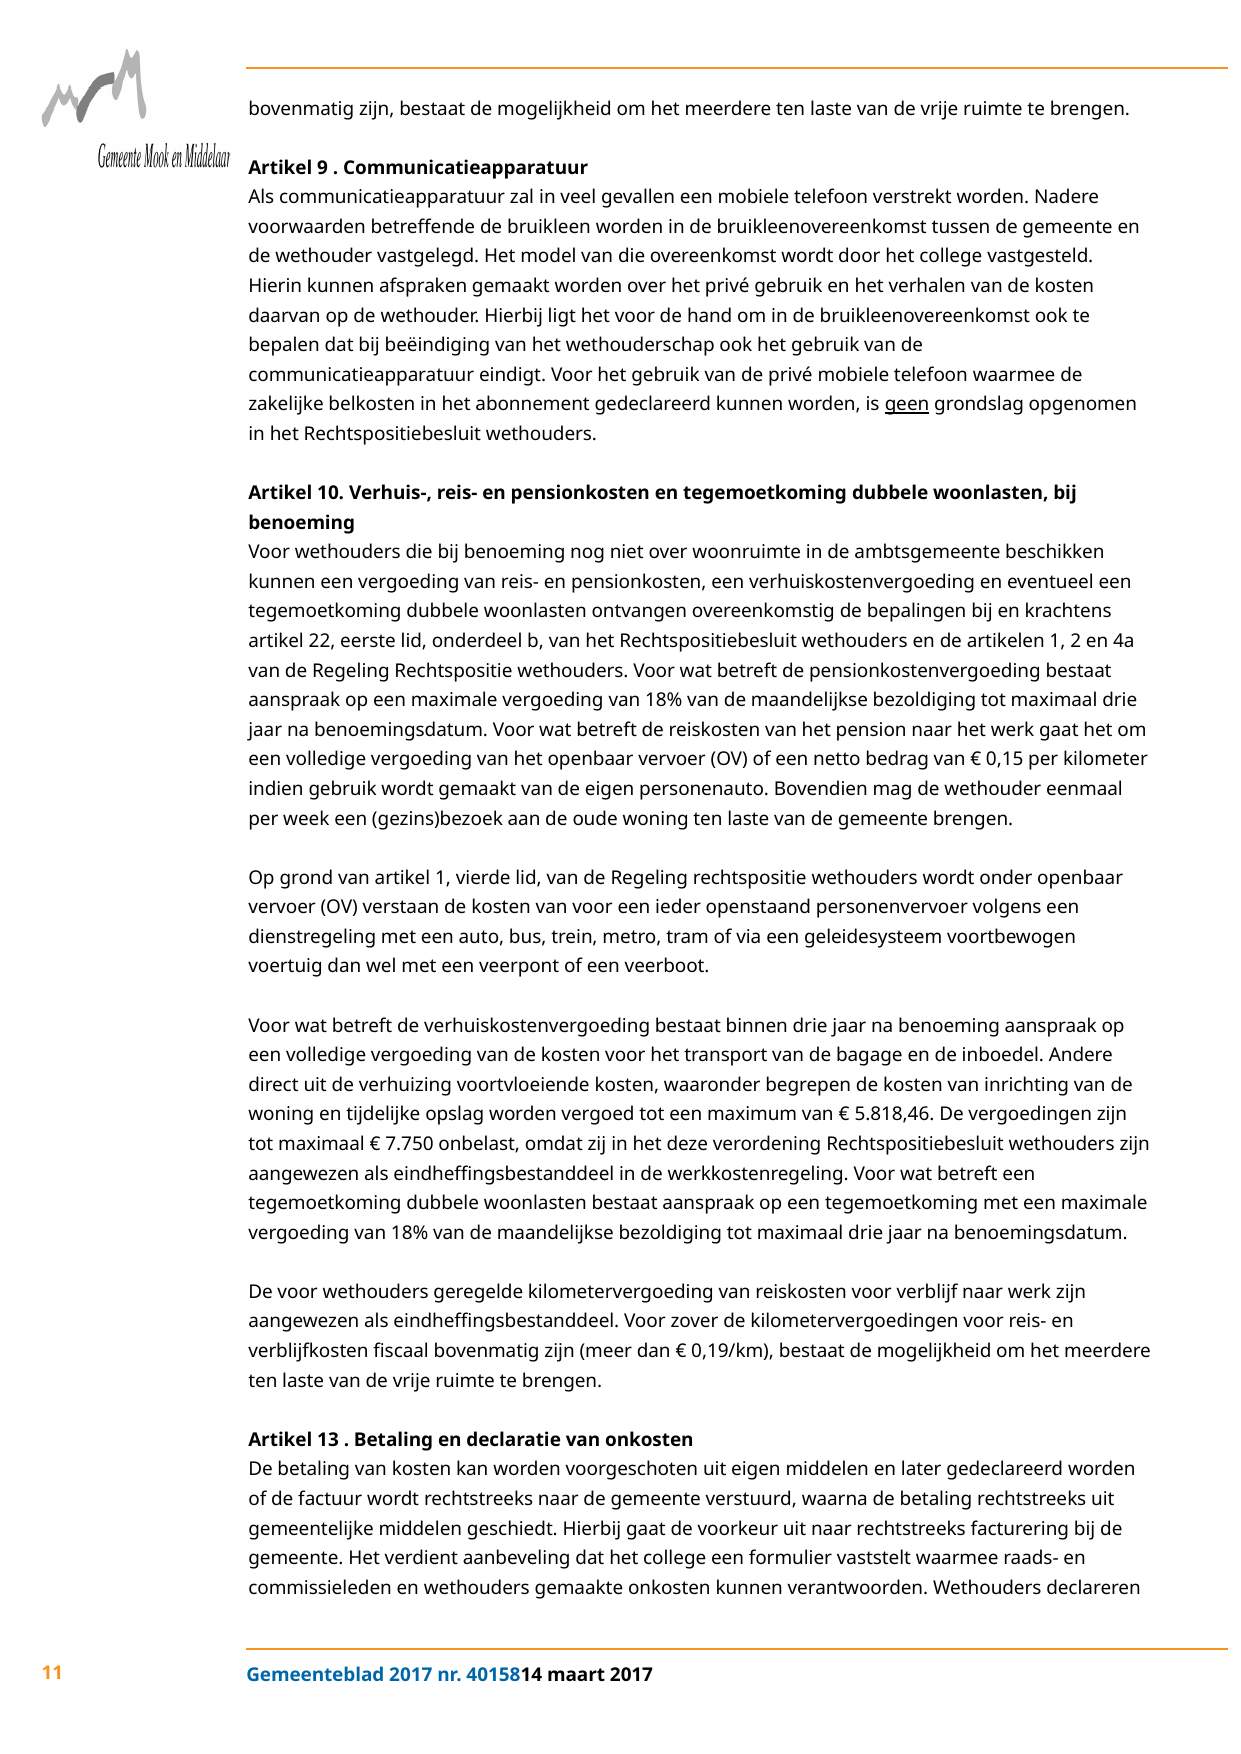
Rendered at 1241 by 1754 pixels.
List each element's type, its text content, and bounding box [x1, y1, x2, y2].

picture [41, 47, 231, 172]
text bovenmatig zijn, bestaat de mogelijkheid om het meerdere ten laste van de vrije ruimte te brengen. [248, 95, 1152, 121]
text De betaling van kosten kan worden voorgeschoten uit eigen middelen en later gedeclareerd worden of de factuur wordt rechtstreeks naar de gemeente verstuurd, waarna de betaling rechtstreeks uit gemeentelijke middelen geschiedt. Hierbij gaat de voorkeur uit naar rechtstreeks facturering bij de gemeente. Het verdient aanbeveling dat het college een formulier vaststelt waarmee raads- en commissieleden en wethouders gemaakte onkosten kunnen verantwoorden. Wethouders declareren [248, 1456, 1152, 1600]
text Als communicatieapparatuur zal in veel gevallen een mobiele telefoon verstrekt worden. Nadere voorwaarden betreffende de bruikleen worden in de bruikleenovereenkomst tussen de gemeente en de wethouder vastgelegd. Het model van die overeenkomst wordt door het college vastgesteld. Hierin kunnen afspraken gemaakt worden over het privé gebruik en het verhalen van de kosten daarvan op de wethouder. Hierbij ligt het voor de hand om in de bruikleenovereenkomst ook te bepalen dat bij beëindiging van het wethouderschap ook het gebruik van de communicatieapparatuur eindigt. Voor het gebruik van de privé mobiele telefoon waarmee de zakelijke belkosten in het abonnement gedeclareerd kunnen worden, is geen grondslag opgenomen in het Rechtspositiebesluit wethouders. [248, 183, 1152, 446]
text Artikel 9 . Communicatieapparatuur [248, 154, 1152, 180]
text Artikel 10. Verhuis-, reis- en pensionkosten en tegemoetkoming dubbele woonlasten, bij benoeming [248, 479, 1152, 535]
text Artikel 13 . Betaling en declaratie van onkosten [248, 1426, 1152, 1452]
text Voor wethouders die bij benoeming nog niet over woonruimte in de ambtsgemeente beschikken kunnen een vergoeding van reis- en pensionkosten, een verhuiskostenvergoeding en eventueel een tegemoetkoming dubbele woonlasten ontvangen overeenkomstig de bepalingen bij en krachtens artikel 22, eerste lid, onderdeel b, van het Rechtspositiebesluit wethouders en de artikelen 1, 2 en 4a van de Regeling Rechtspositie wethouders. Voor wat betreft de pensionkostenvergoeding bestaat aanspraak op een maximale vergoeding van 18% van de maandelijkse bezoldiging tot maximaal drie jaar na benoemingsdatum. Voor wat betreft de reiskosten van het pension naar het werk gaat het om een volledige vergoeding van het openbaar vervoer (OV) of een netto bedrag van € 0,15 per kilometer indien gebruik wordt gemaakt van de eigen personenauto. Bovendien mag de wethouder eenmaal per week een (gezins)bezoek aan de oude woning ten laste van de gemeente brengen. [248, 538, 1152, 831]
text Op grond van artikel 1, vierde lid, van de Regeling rechtspositie wethouders wordt onder openbaar vervoer (OV) verstaan de kosten van voor een ieder openstaand personenvervoer volgens een dienstregeling met een auto, bus, trein, metro, tram of via een geleidesysteem voortbewogen voertuig dan wel met een veerpont of een veerboot. [248, 864, 1152, 978]
text De voor wethouders geregelde kilometervergoeding van reiskosten voor verblijf naar werk zijn aangewezen als eindheffingsbestanddeel. Voor zover de kilometervergoedingen voor reis- en verblijfkosten fiscaal bovenmatig zijn (meer dan € 0,19/km), bestaat de mogelijkheid om het meerdere ten laste van de vrije ruimte te brengen. [248, 1278, 1152, 1393]
text Voor wat betreft de verhuiskostenvergoeding bestaat binnen drie jaar na benoeming aanspraak op een volledige vergoeding van de kosten voor het transport van de bagage en de inboedel. Andere direct uit de verhuizing voortvloeiende kosten, waaronder begrepen de kosten van inrichting van de woning en tijdelijke opslag worden vergoed tot een maximum van € 5.818,46. De vergoedingen zijn tot maximaal € 7.750 onbelast, omdat zij in het deze verordening Rechtspositiebesluit wethouders zijn aangewezen als eindheffingsbestanddeel in de werkkostenregeling. Voor wat betreft een tegemoetkoming dubbele woonlasten bestaat aanspraak op een tegemoetkoming met een maximale vergoeding van 18% van de maandelijkse bezoldiging tot maximaal drie jaar na benoemingsdatum. [248, 1012, 1152, 1245]
